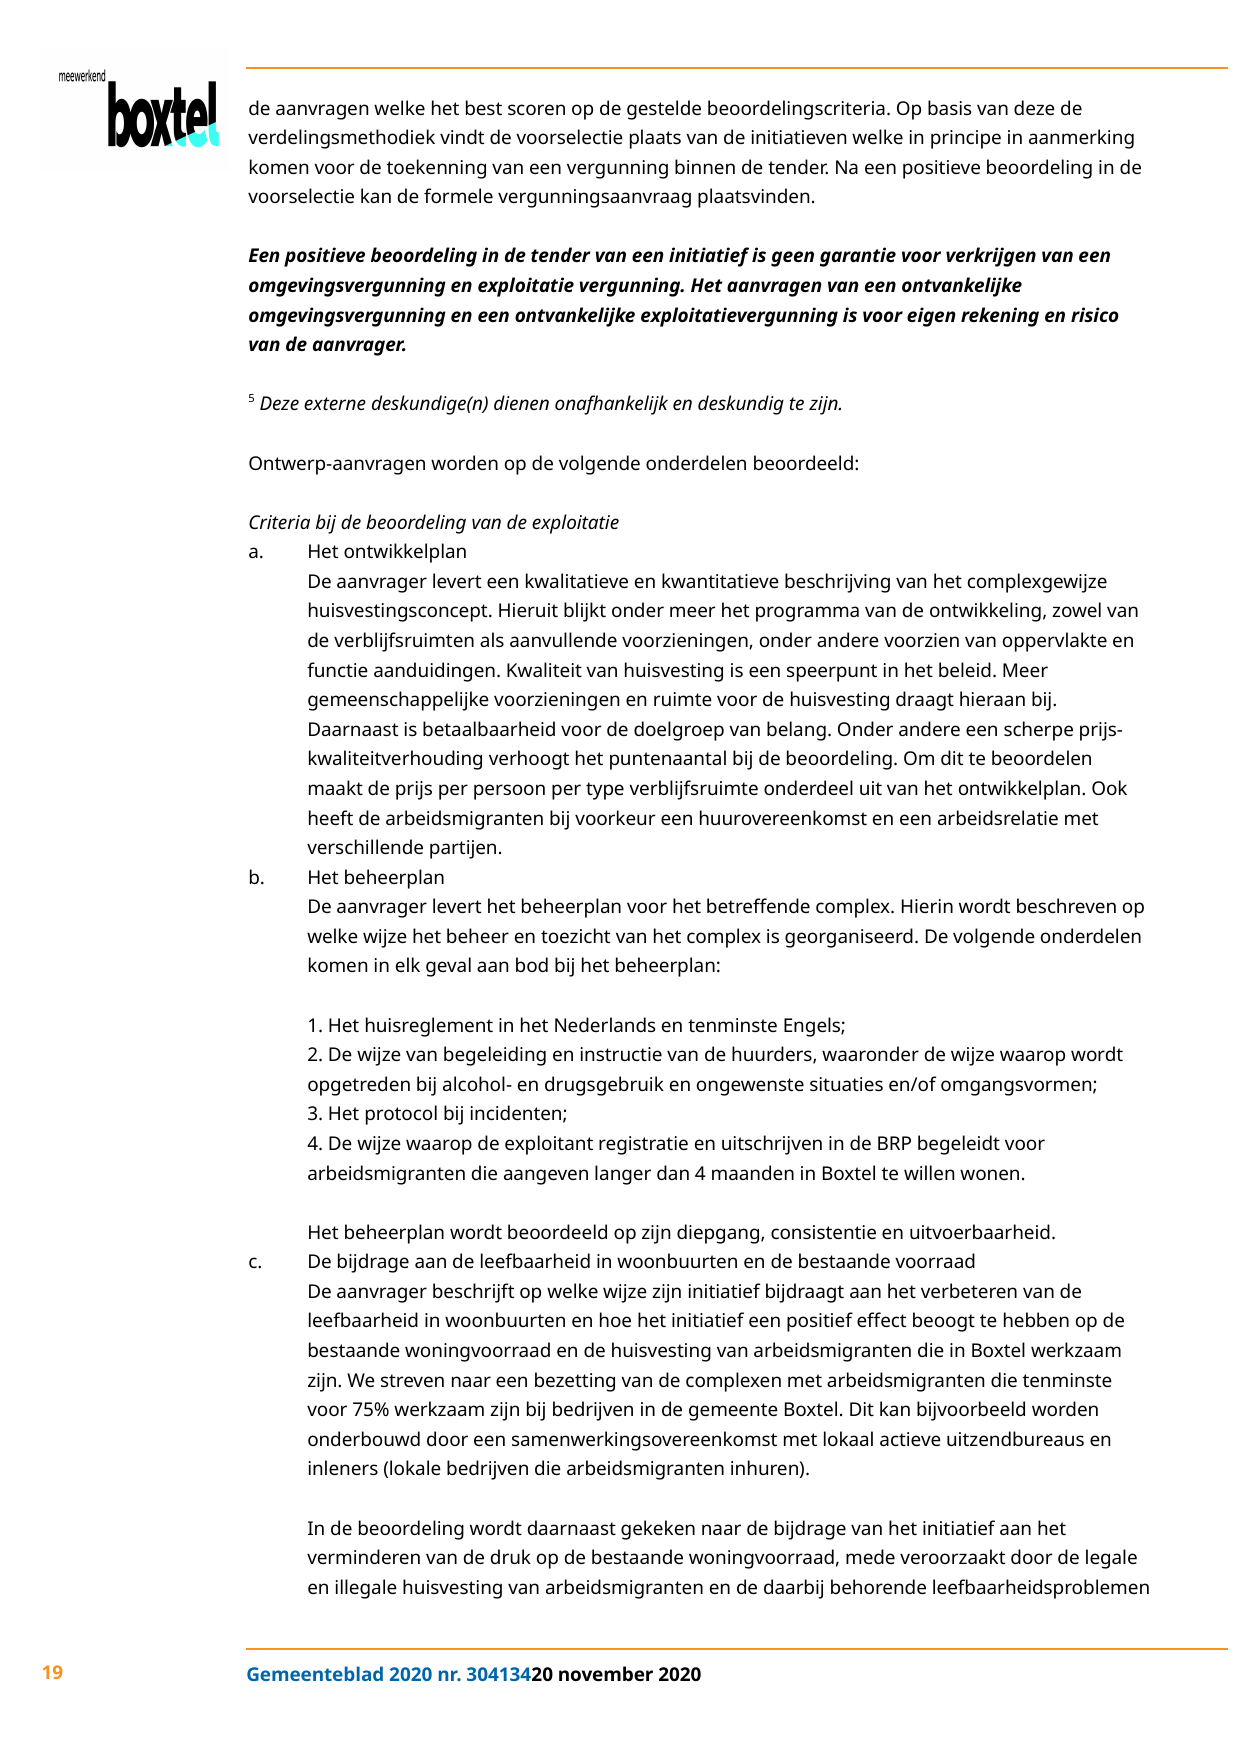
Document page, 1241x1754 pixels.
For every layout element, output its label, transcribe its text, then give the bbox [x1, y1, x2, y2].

list 3. Het protocol bij incidenten; [248, 1101, 1152, 1126]
list De aanvrager levert een kwalitatieve en kwantitatieve beschrijving van het complexgewijze huisvestingsconcept. Hieruit blijkt onder meer het programma van de ontwikkeling, zowel van de verblijfsruimten als aanvullende voorzieningen, onder andere voorzien van oppervlakte en functie aanduidingen. Kwaliteit van huisvesting is een speerpunt in het beleid. Meer gemeenschappelijke voorzieningen en ruimte voor de huisvesting draagt hieraan bij. Daarnaast is betaalbaarheid voor de doelgroep van belang. Onder andere een scherpe prijs-kwaliteitverhouding verhoogt het puntenaantal bij de beoordeling. Om dit te beoordelen maakt de prijs per persoon per type verblijfsruimte onderdeel uit van het ontwikkelplan. Ook heeft de arbeidsmigranten bij voorkeur een huurovereenkomst en een arbeidsrelatie met verschillende partijen. [248, 568, 1152, 860]
list 2. De wijze van begeleiding en instructie van de huurders, waaronder de wijze waarop wordt opgetreden bij alcohol- en drugsgebruik en ongewenste situaties en/of omgangsvormen; [248, 1041, 1152, 1097]
list Het beheerplan wordt beoordeeld op zijn diepgang, consistentie en uitvoerbaarheid. [248, 1219, 1152, 1245]
list 1. Het huisreglement in het Nederlands en tenminste Engels; [248, 1012, 1152, 1038]
text de aanvragen welke het best scoren op de gestelde beoordelingscriteria. Op basis van deze de verdelingsmethodiek vindt de voorselectie plaats van de initiatieven welke in principe in aanmerking komen voor de toekenning van een vergunning binnen de tender. Na een positieve beoordeling in de voorselectie kan de formele vergunningsaanvraag plaatsvinden. [248, 95, 1152, 209]
text Een positieve beoordeling in de tender van een initiatief is geen garantie voor verkrijgen van een omgevingsvergunning en exploitatie vergunning. Het aanvragen van een ontvankelijke omgevingsvergunning en een ontvankelijke exploitatievergunning is voor eigen rekening en risico van de aanvrager. [248, 243, 1152, 357]
picture [41, 47, 231, 172]
text Criteria bij de beoordeling van de exploitatie [248, 509, 1152, 535]
list 4. De wijze waarop de exploitant registratie en uitschrijven in de BRP begeleidt voor arbeidsmigranten die aangeven langer dan 4 maanden in Boxtel te willen wonen. [248, 1130, 1152, 1186]
text 5 Deze externe deskundige(n) dienen onafhankelijk en deskundig te zijn. [248, 391, 1152, 416]
list Het beheerplan [248, 864, 1152, 890]
text Ontwerp-aanvragen worden op de volgende onderdelen beoordeeld: [248, 450, 1152, 476]
list In de beoordeling wordt daarnaast gekeken naar de bijdrage van het initiatief aan het verminderen van de druk op de bestaande woningvoorraad, mede veroorzaakt door de legale en illegale huisvesting van arbeidsmigranten en de daarbij behorende leefbaarheidsproblemen [248, 1515, 1152, 1600]
list De bijdrage aan de leefbaarheid in woonbuurten en de bestaande voorraad [248, 1248, 1152, 1274]
list De aanvrager beschrijft op welke wijze zijn initiatief bijdraagt aan het verbeteren van de leefbaarheid in woonbuurten en hoe het initiatief een positief effect beoogt te hebben op de bestaande woningvoorraad en de huisvesting van arbeidsmigranten die in Boxtel werkzaam zijn. We streven naar een bezetting van de complexen met arbeidsmigranten die tenminste voor 75% werkzaam zijn bij bedrijven in de gemeente Boxtel. Dit kan bijvoorbeeld worden onderbouwd door een samenwerkingsovereenkomst met lokaal actieve uitzendbureaus en inleners (lokale bedrijven die arbeidsmigranten inhuren). [248, 1278, 1152, 1481]
list Het ontwikkelplan [248, 538, 1152, 564]
list De aanvrager levert het beheerplan voor het betreffende complex. Hierin wordt beschreven op welke wijze het beheer en toezicht van het complex is georganiseerd. De volgende onderdelen komen in elk geval aan bod bij het beheerplan: [248, 893, 1152, 978]
